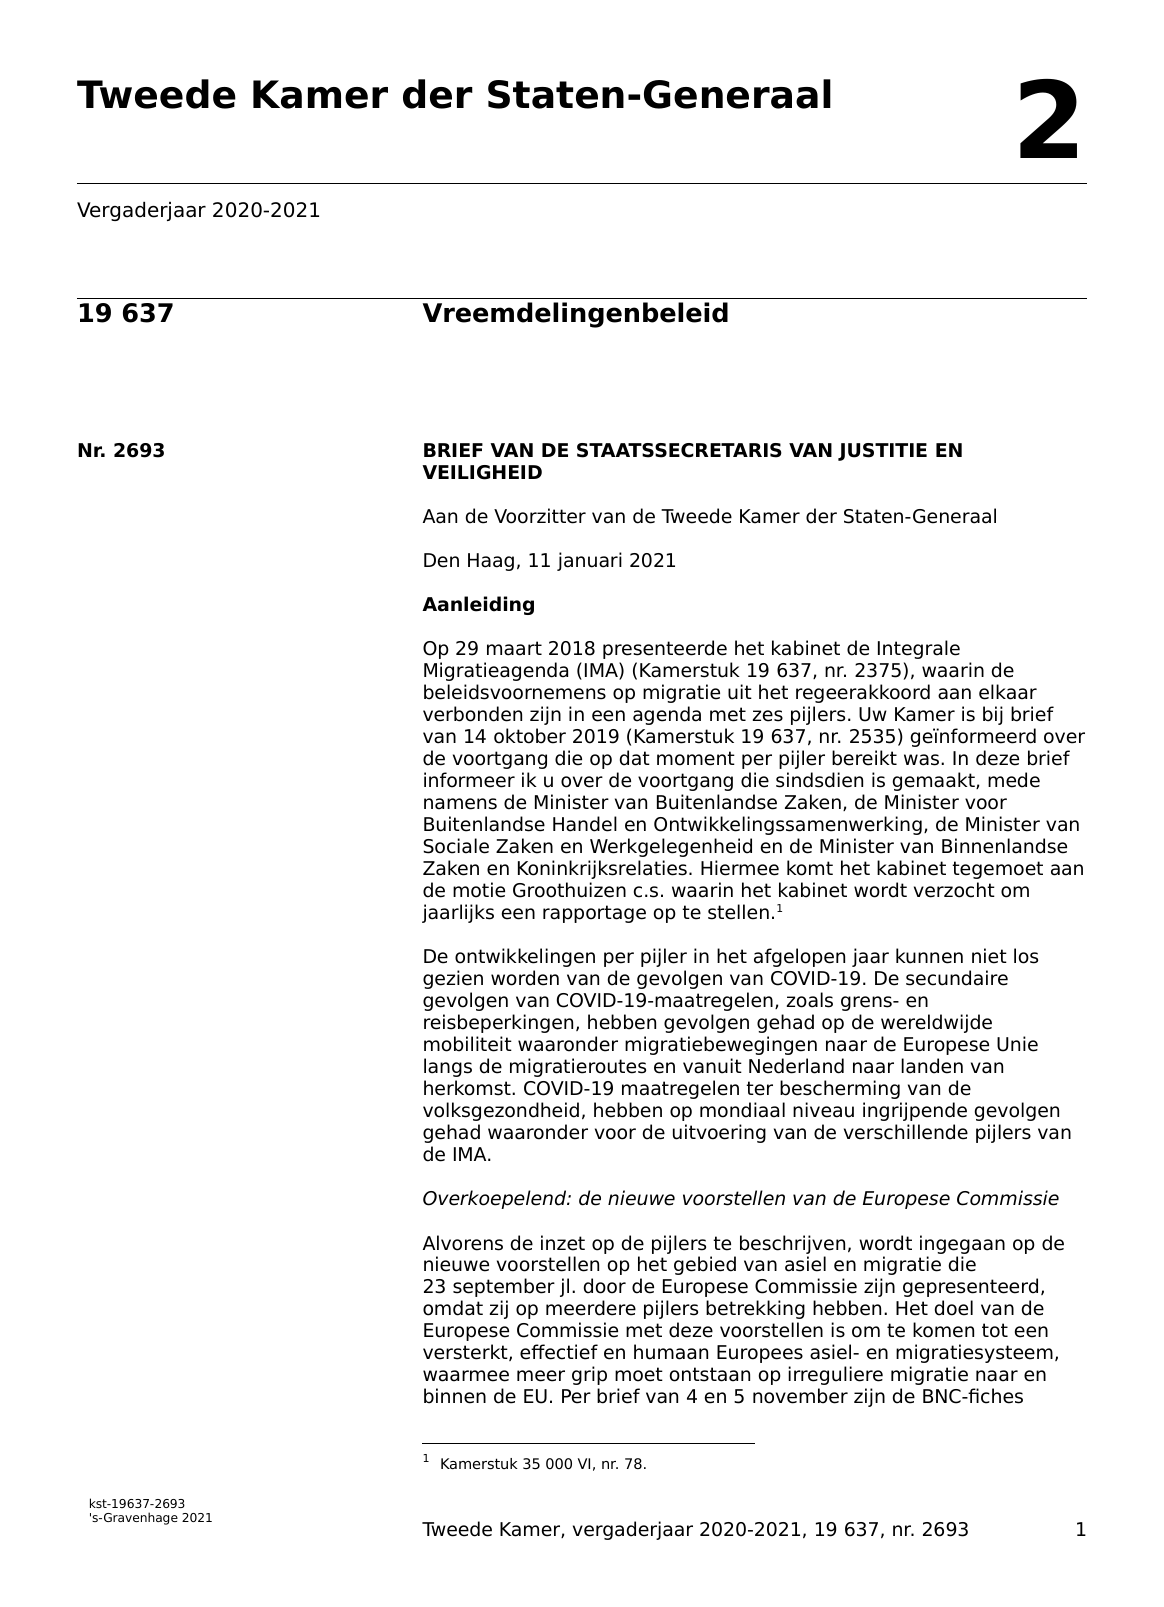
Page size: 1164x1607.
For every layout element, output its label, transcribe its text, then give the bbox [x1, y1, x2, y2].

table_cell Vergaderjaar 2020-2021 [77, 184, 1087, 298]
text Op 29 maart 2018 presenteerde het kabinet de Integrale Migratieagenda (IMA) (Kamerstuk 19 637, nr. 2375), waarin de beleidsvoornemens op migratie uit het regeerakkoord aan elkaar verbonden zijn in een agenda met zes pijlers. Uw Kamer is bij brief van 14 oktober 2019 (Kamerstuk 19 637, nr. 2535) geïnformeerd over de voortgang die op dat moment per pijler bereikt was. In deze brief informeer ik u over de voortgang die sindsdien is gemaakt, mede namens de Minister van Buitenlandse Zaken, de Minister voor Buitenlandse Handel en Ontwikkelingssamenwerking, de Minister van Sociale Zaken en Werkgelegenheid en de Minister van Binnenlandse Zaken en Koninkrijksrelaties. Hiermee komt het kabinet tegemoet aan de motie Groothuizen c.s. waarin het kabinet wordt verzocht om jaarlijks een rapportage op te stellen. [422, 638, 1087, 924]
subtitle Aanleiding [422, 594, 1087, 616]
table_header 2 [886, 59, 1087, 183]
text Den Haag, 11 januari 2021 [422, 550, 1087, 572]
text kst-19637-2693 [88, 1497, 323, 1511]
subtitle 19 637 Vreemdelingenbeleid [77, 299, 1087, 329]
text Kamerstuk 35 000 VI, nr. 78. [422, 1452, 1087, 1474]
text Aan de Voorzitter van de Tweede Kamer der Staten-Generaal [422, 506, 1087, 528]
text 's-Gravenhage 2021 [88, 1511, 323, 1525]
subtitle Overkoepelend: de nieuwe voorstellen van de Europese Commissie [422, 1188, 1087, 1210]
text De ontwikkelingen per pijler in het afgelopen jaar kunnen niet los gezien worden van de gevolgen van COVID-19. De secundaire gevolgen van COVID-19-maatregelen, zoals grens- en reisbeperkingen, hebben gevolgen gehad op de wereldwijde mobiliteit waaronder migratiebewegingen naar de Europese Unie langs de migratieroutes en vanuit Nederland naar landen van herkomst. COVID-19 maatregelen ter bescherming van de volksgezondheid, hebben op mondiaal niveau ingrijpende gevolgen gehad waaronder voor de uitvoering van de verschillende pijlers van de IMA. [422, 946, 1087, 1166]
table_header Tweede Kamer der Staten-Generaal [77, 59, 886, 183]
text Alvorens de inzet op de pijlers te beschrijven, wordt ingegaan op de nieuwe voorstellen op het gebied van asiel en migratie die 23 september jl. door de Europese Commissie zijn gepresenteerd, omdat zij op meerdere pijlers betrekking hebben. Het doel van de Europese Commissie met deze voorstellen is om te komen tot een versterkt, effectief en humaan Europees asiel- en migratiesysteem, waarmee meer grip moet ontstaan op irreguliere migratie naar en binnen de EU. Per brief van 4 en 5 november zijn de BNC-fiches [422, 1232, 1087, 1408]
subtitle Nr. 2693 BRIEF VAN DE STAATSSECRETARIS VAN JUSTITIE EN VEILIGHEID [77, 440, 1087, 484]
